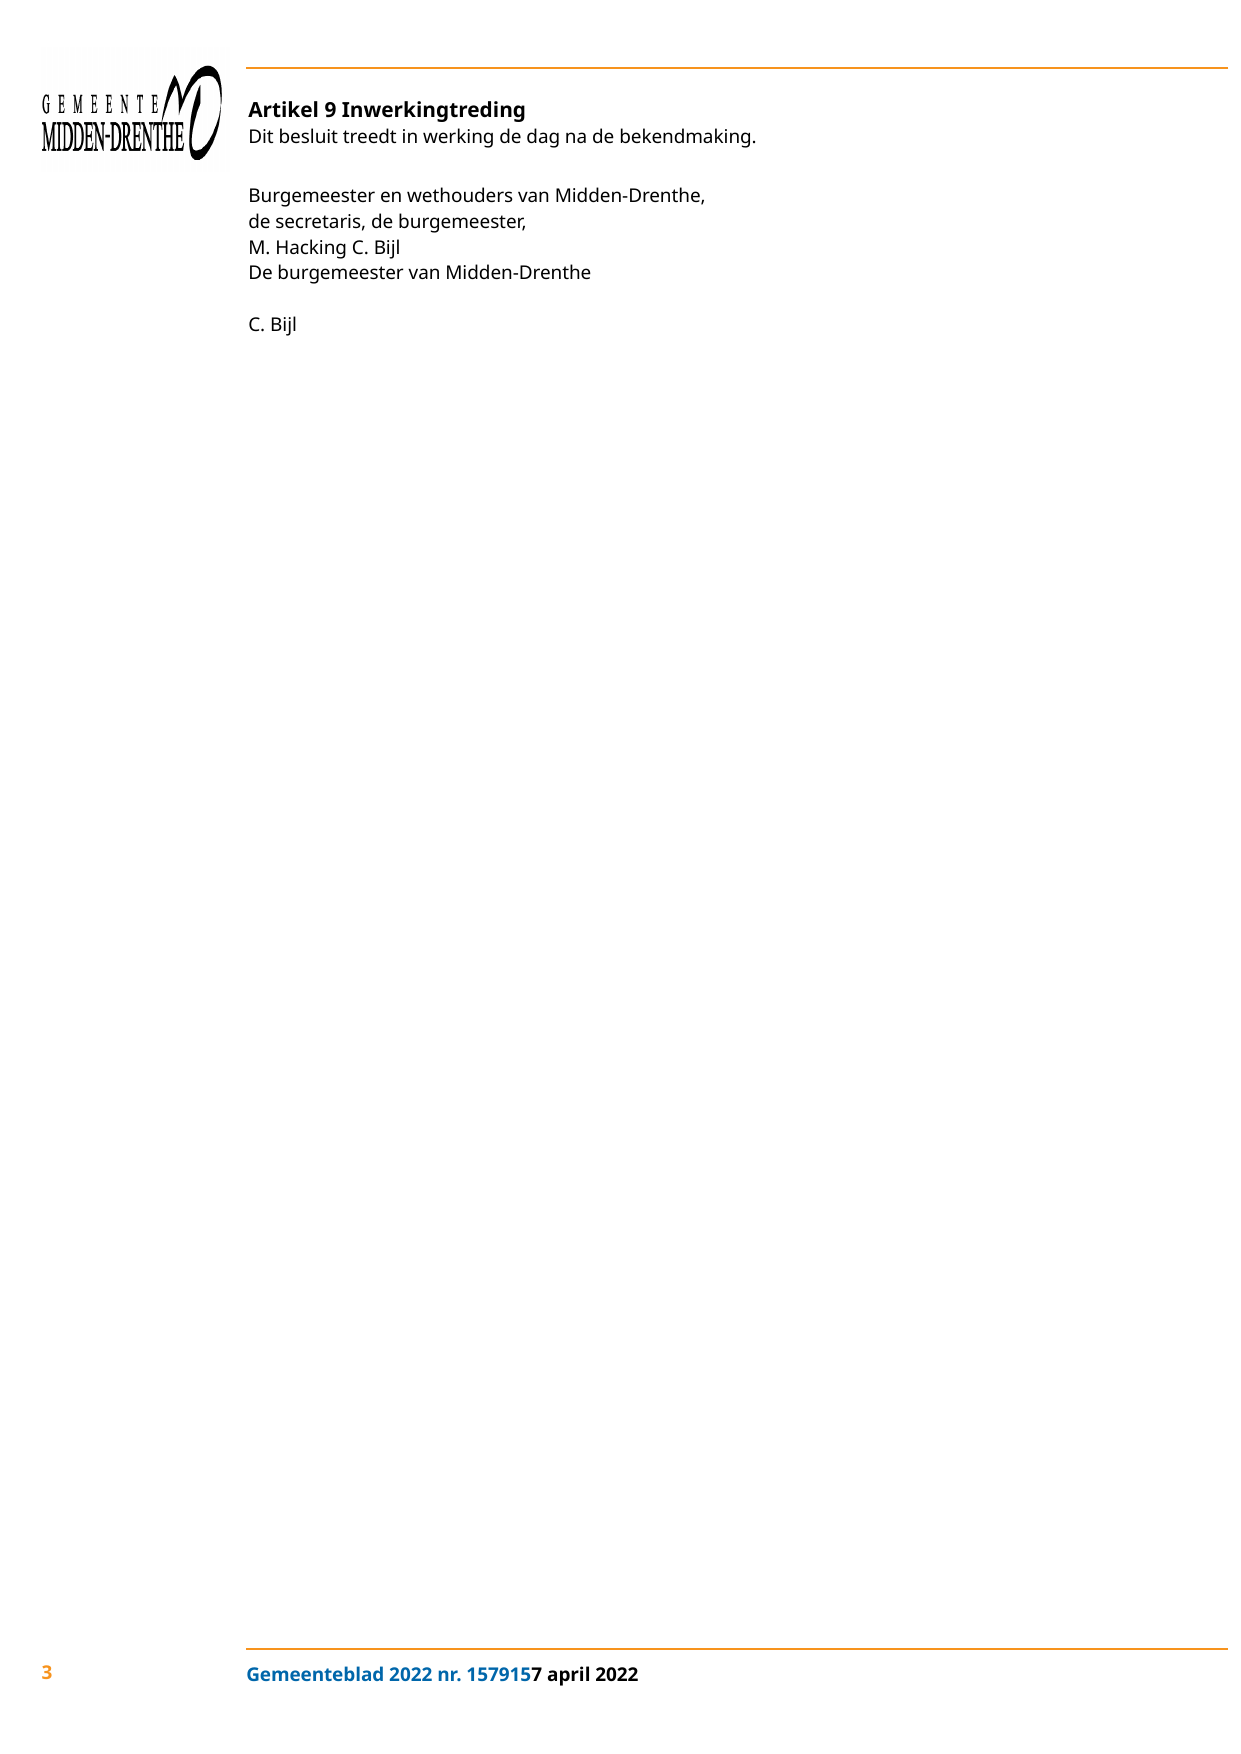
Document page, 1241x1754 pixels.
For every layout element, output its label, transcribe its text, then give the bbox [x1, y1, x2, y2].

text C. Bijl [248, 311, 1152, 337]
text de secretaris, de burgemeester, [248, 208, 1152, 234]
text De burgemeester van Midden-Drenthe [248, 259, 1152, 285]
text M. Hacking C. Bijl [248, 234, 1152, 259]
text Dit besluit treedt in werking de dag na de bekendmaking. [248, 123, 1152, 149]
text Burgemeester en wethouders van Midden-Drenthe, [248, 182, 1152, 208]
text Artikel 9 Inwerkingtreding [248, 95, 1152, 123]
picture [41, 47, 231, 172]
